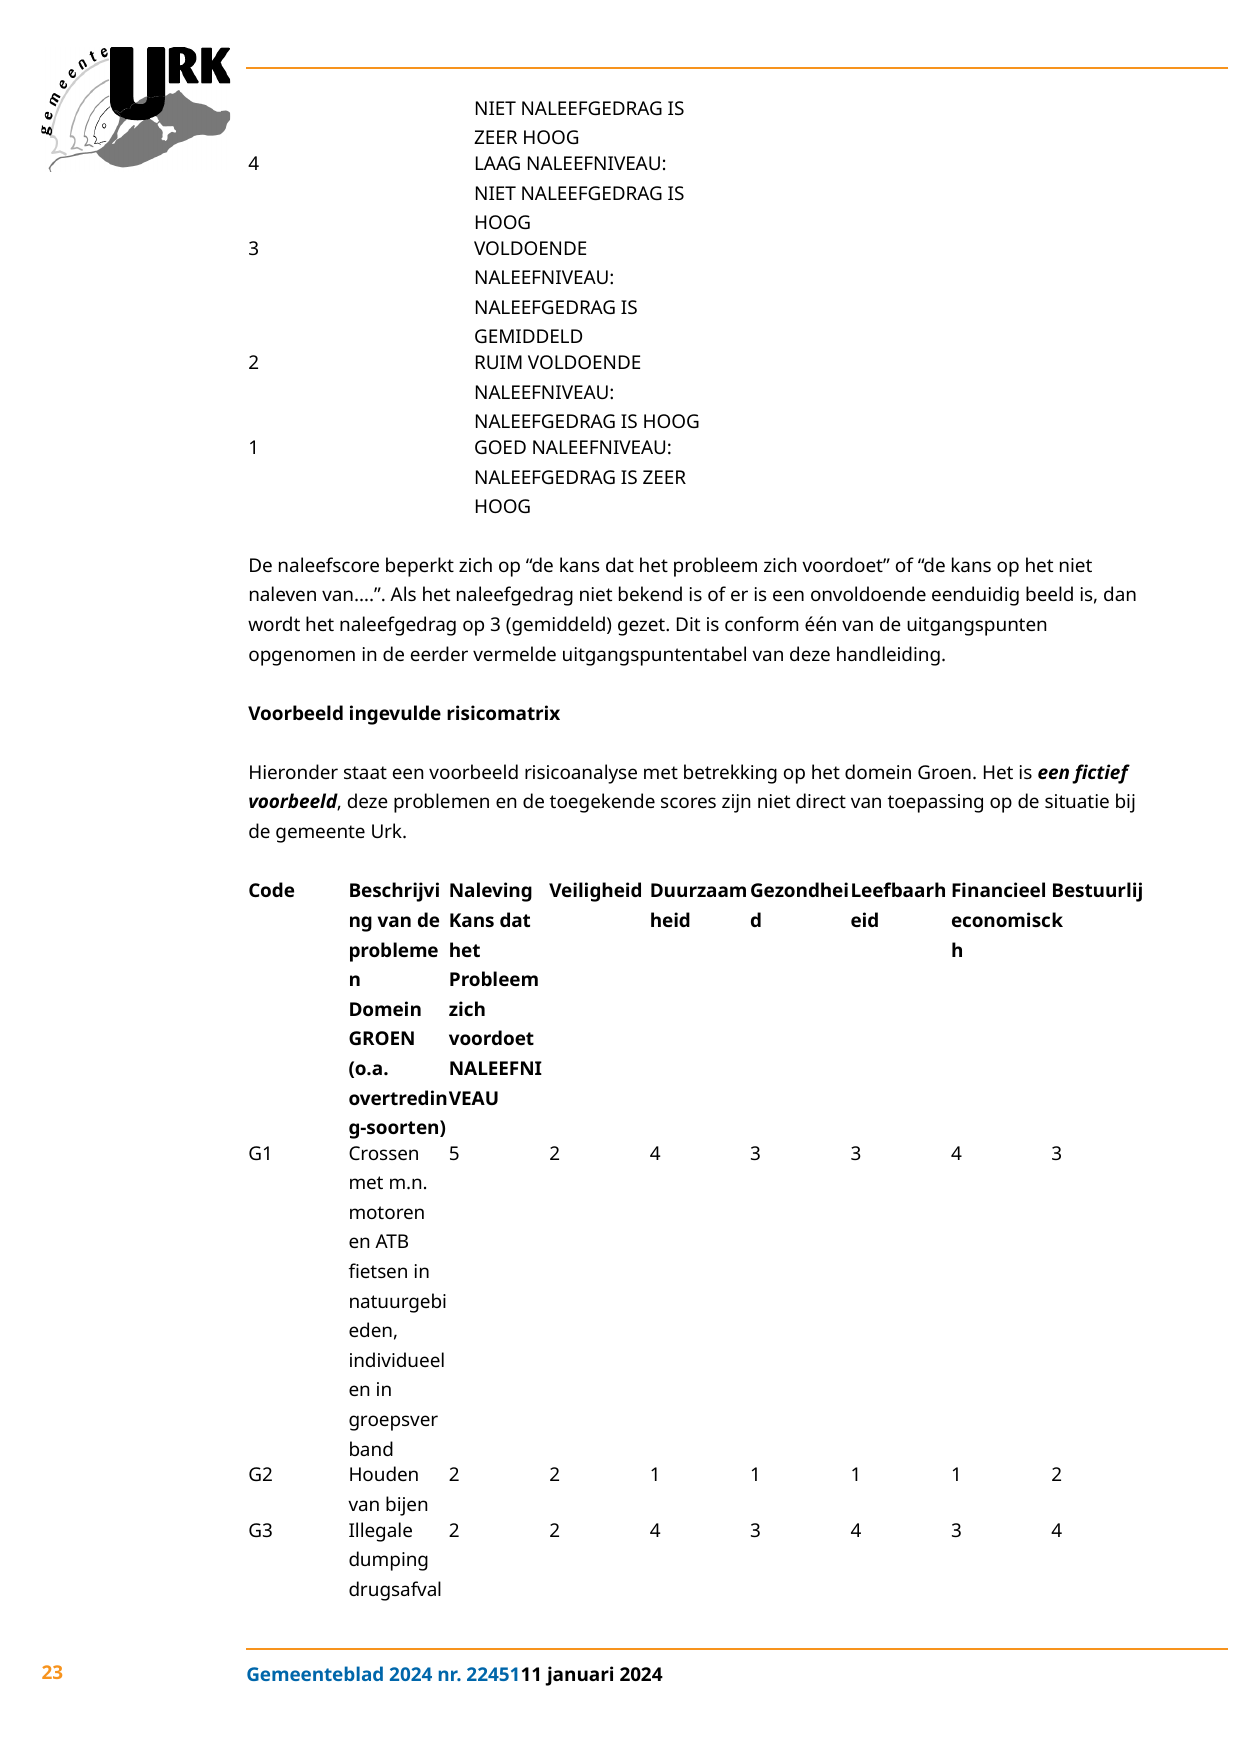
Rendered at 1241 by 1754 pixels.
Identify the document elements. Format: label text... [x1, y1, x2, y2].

table_cell 4 [951, 1140, 1051, 1462]
table_cell 3 [248, 235, 474, 349]
text De naleefscore beperkt zich op “de kans dat het probleem zich voordoet” of “de kans op het niet naleven van….”. Als het naleefgedrag niet bekend is of er is een onvoldoende eenduidig beeld is, dan wordt het naleefgedrag op 3 (gemiddeld) gezet. Dit is conform één van de uitgangspunten opgenomen in de eerder vermelde uitgangspuntentabel van deze handleiding. [248, 552, 1152, 667]
table_header Bestuurlijk [1051, 878, 1152, 1140]
table_cell 2 [449, 1517, 549, 1602]
table_cell G3 [248, 1517, 348, 1602]
table_cell Illegale dumping drugsafval [348, 1517, 449, 1602]
table_cell [248, 95, 474, 150]
table_header Beschrijving van de problemen Domein GROEN (o.a. overtreding-soorten) [348, 878, 449, 1140]
table_cell 2 [549, 1140, 649, 1462]
table_cell 4 [650, 1517, 750, 1602]
picture [41, 47, 231, 172]
table_cell 3 [1051, 1140, 1152, 1462]
text Voorbeeld ingevulde risicomatrix [248, 700, 1152, 726]
table_header Gezondheid [750, 878, 850, 1140]
table_cell 2 [549, 1462, 649, 1517]
table_cell 1 [951, 1462, 1051, 1517]
table_cell 4 [650, 1140, 750, 1462]
table_cell LAAG NALEEFNIVEAU: NIET NALEEFGEDRAG IS HOOG [474, 150, 700, 235]
table_cell 3 [951, 1517, 1051, 1602]
table_cell Houden van bijen [348, 1462, 449, 1517]
table_header Duurzaamheid [650, 878, 750, 1140]
table_header Financieel economisch [951, 878, 1051, 1140]
table_cell 1 [650, 1462, 750, 1517]
table_cell 2 [248, 350, 474, 434]
table_cell 3 [850, 1140, 951, 1462]
table_header Leefbaarheid [850, 878, 951, 1140]
table_cell GOED NALEEFNIVEAU: NALEEFGEDRAG IS ZEER HOOG [474, 434, 700, 519]
table_cell VOLDOENDE NALEEFNIVEAU: NALEEFGEDRAG IS GEMIDDELD [474, 235, 700, 349]
text Hieronder staat een voorbeeld risicoanalyse met betrekking op het domein Groen. Het is een fictief voorbeeld, deze problemen en de toegekende scores zijn niet direct van toepassing op de situatie bij de gemeente Urk. [248, 759, 1152, 844]
table_cell 2 [449, 1462, 549, 1517]
table_cell NIET NALEEFGEDRAG IS ZEER HOOG [474, 95, 700, 150]
table_cell Crossen met m.n. motoren en ATB fietsen in natuurgebieden, individueel en in groepsverband [348, 1140, 449, 1462]
table_header Naleving Kans dat het Probleem zich voordoet NALEEFNIVEAU [449, 878, 549, 1140]
table_cell 1 [750, 1462, 850, 1517]
table_cell 2 [549, 1517, 649, 1602]
table_cell 4 [850, 1517, 951, 1602]
table_cell 5 [449, 1140, 549, 1462]
table_cell G2 [248, 1462, 348, 1517]
table_header Veiligheid [549, 878, 649, 1140]
table_cell G1 [248, 1140, 348, 1462]
table_header Code [248, 878, 348, 1140]
table_cell 4 [248, 150, 474, 235]
table_cell 4 [1051, 1517, 1152, 1602]
table_cell 3 [750, 1517, 850, 1602]
table_cell 2 [1051, 1462, 1152, 1517]
table_cell 1 [248, 434, 474, 519]
table_cell 3 [750, 1140, 850, 1462]
table_cell RUIM VOLDOENDE NALEEFNIVEAU: NALEEFGEDRAG IS HOOG [474, 350, 700, 434]
table_cell 1 [850, 1462, 951, 1517]
